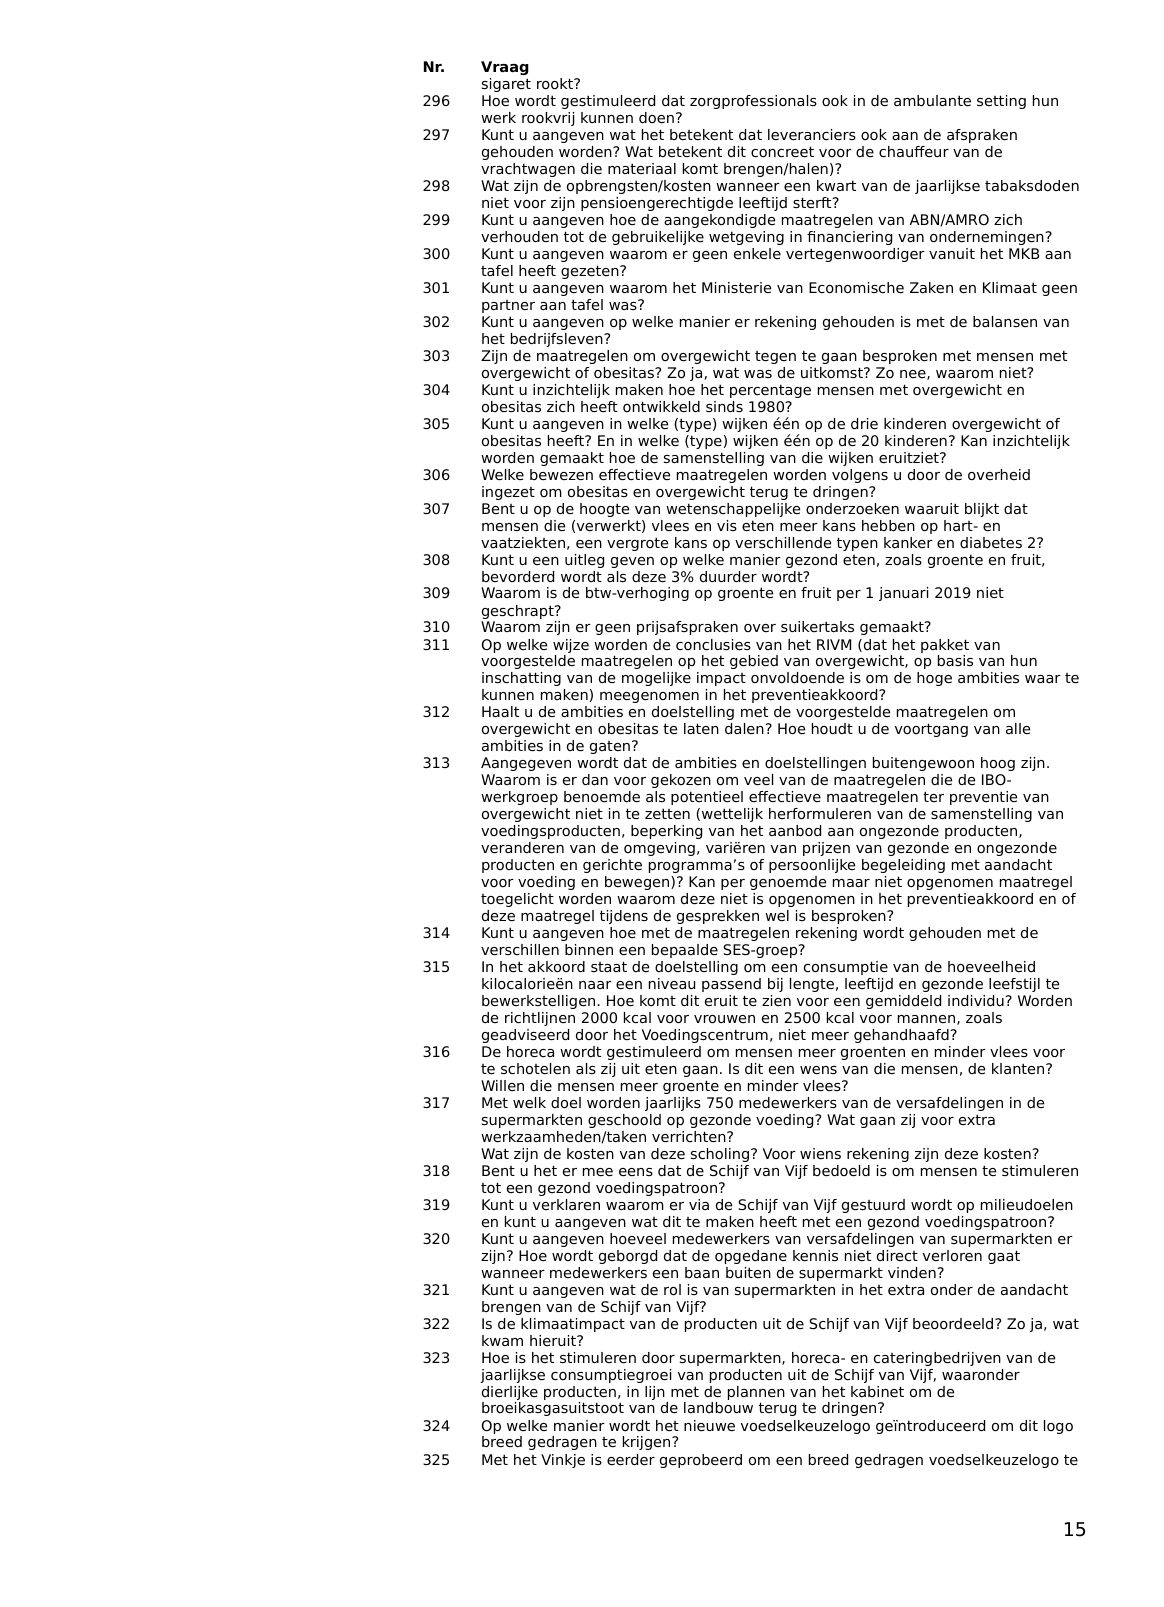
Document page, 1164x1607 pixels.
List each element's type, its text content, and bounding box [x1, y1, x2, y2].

table_cell 319 [422, 1197, 475, 1231]
table_cell Met het Vinkje is eerder geprobeerd om een breed gedragen voedselkeuzelogo te [475, 1451, 1087, 1468]
table_cell Welke bewezen effectieve maatregelen worden volgens u door de overheid ingezet om obesitas en overgewicht terug te dringen? [475, 467, 1087, 501]
table_cell Bent u het er mee eens dat de Schijf van Vijf bedoeld is om mensen te stimuleren tot een gezond voedingspatroon? [475, 1163, 1087, 1197]
table_cell Kunt u aangeven waarom het Ministerie van Economische Zaken en Klimaat geen partner aan tafel was? [475, 280, 1087, 314]
table_cell 314 [422, 925, 475, 959]
table_cell 320 [422, 1231, 475, 1282]
table_cell 323 [422, 1350, 475, 1417]
table_cell Aangegeven wordt dat de ambities en doelstellingen buitengewoon hoog zijn. Waarom is er dan voor gekozen om veel van de maatregelen die de IBO-werkgroep benoemde als potentieel effectieve maatregelen ter preventie van overgewicht niet in te zetten (wettelijk herformuleren van de samenstelling van voedingsproducten, beperking van het aanbod aan ongezonde producten, veranderen van de omgeving, variëren van prijzen van gezonde en ongezonde producten en gerichte programma’s of persoonlijke begeleiding met aandacht voor voeding en bewegen)? Kan per genoemde maar niet opgenomen maatregel toegelicht worden waarom deze niet is opgenomen in het preventieakkoord en of deze maatregel tijdens de gesprekken wel is besproken? [475, 755, 1087, 925]
table_cell 317 [422, 1095, 475, 1163]
table_cell 299 [422, 212, 475, 246]
table_cell 315 [422, 959, 475, 1044]
table_cell 296 [422, 93, 475, 127]
table_cell 304 [422, 382, 475, 416]
table_cell Zijn de maatregelen om overgewicht tegen te gaan besproken met mensen met overgewicht of obesitas? Zo ja, wat was de uitkomst? Zo nee, waarom niet? [475, 348, 1087, 382]
table_cell [422, 76, 475, 93]
table_cell 298 [422, 178, 475, 212]
table_header Nr. [422, 59, 475, 76]
table_cell In het akkoord staat de doelstelling om een consumptie van de hoeveelheid kilocalorieën naar een niveau passend bij lengte, leeftijd en gezonde leefstijl te bewerkstelligen. Hoe komt dit eruit te zien voor een gemiddeld individu? Worden de richtlijnen 2000 kcal voor vrouwen en 2500 kcal voor mannen, zoals geadviseerd door het Voedingscentrum, niet meer gehandhaafd? [475, 959, 1087, 1044]
table_cell Hoe wordt gestimuleerd dat zorgprofessionals ook in de ambulante setting hun werk rookvrij kunnen doen? [475, 93, 1087, 127]
table_cell Kunt u verklaren waarom er via de Schijf van Vijf gestuurd wordt op milieudoelen en kunt u aangeven wat dit te maken heeft met een gezond voedingspatroon? [475, 1197, 1087, 1231]
table_cell Kunt u aangeven wat de rol is van supermarkten in het extra onder de aandacht brengen van de Schijf van Vijf? [475, 1282, 1087, 1316]
table_cell 321 [422, 1282, 475, 1316]
table_cell Wat zijn de opbrengsten/kosten wanneer een kwart van de jaarlijkse tabaksdoden niet voor zijn pensioengerechtigde leeftijd sterft? [475, 178, 1087, 212]
table_cell Kunt u een uitleg geven op welke manier gezond eten, zoals groente en fruit, bevorderd wordt als deze 3% duurder wordt? [475, 551, 1087, 585]
table_cell 308 [422, 551, 475, 585]
table_cell 312 [422, 704, 475, 755]
table_cell 307 [422, 501, 475, 551]
table_cell Kunt u aangeven wat het betekent dat leveranciers ook aan de afspraken gehouden worden? Wat betekent dit concreet voor de chauffeur van de vrachtwagen die materiaal komt brengen/halen)? [475, 127, 1087, 178]
table_cell 301 [422, 280, 475, 314]
table_cell Op welke manier wordt het nieuwe voedselkeuzelogo geïntroduceerd om dit logo breed gedragen te krijgen? [475, 1418, 1087, 1451]
table_cell Kunt u aangeven in welke (type) wijken één op de drie kinderen overgewicht of obesitas heeft? En in welke (type) wijken één op de 20 kinderen? Kan inzichtelijk worden gemaakt hoe de samenstelling van die wijken eruitziet? [475, 416, 1087, 467]
table_cell 305 [422, 416, 475, 467]
table_cell 300 [422, 246, 475, 280]
table_cell Kunt u aangeven waarom er geen enkele vertegenwoordiger vanuit het MKB aan tafel heeft gezeten? [475, 246, 1087, 280]
table_cell Waarom is de btw-verhoging op groente en fruit per 1 januari 2019 niet geschrapt? [475, 585, 1087, 619]
table_cell 318 [422, 1163, 475, 1197]
table_cell 313 [422, 755, 475, 925]
table_cell Kunt u inzichtelijk maken hoe het percentage mensen met overgewicht en obesitas zich heeft ontwikkeld sinds 1980? [475, 382, 1087, 416]
table_cell Hoe is het stimuleren door supermarkten, horeca- en cateringbedrijven van de jaarlijkse consumptiegroei van producten uit de Schijf van Vijf, waaronder dierlijke producten, in lijn met de plannen van het kabinet om de broeikasgasuitstoot van de landbouw terug te dringen? [475, 1350, 1087, 1417]
table_cell Bent u op de hoogte van wetenschappelijke onderzoeken waaruit blijkt dat mensen die (verwerkt) vlees en vis eten meer kans hebben op hart- en vaatziekten, een vergrote kans op verschillende typen kanker en diabetes 2? [475, 501, 1087, 551]
table_cell 316 [422, 1044, 475, 1095]
table_cell Kunt u aangeven op welke manier er rekening gehouden is met de balansen van het bedrijfsleven? [475, 314, 1087, 348]
table_cell sigaret rookt? [475, 76, 1087, 93]
table_cell Kunt u aangeven hoe de aangekondigde maatregelen van ABN/AMRO zich verhouden tot de gebruikelijke wetgeving in financiering van ondernemingen? [475, 212, 1087, 246]
table_cell Op welke wijze worden de conclusies van het RIVM (dat het pakket van voorgestelde maatregelen op het gebied van overgewicht, op basis van hun inschatting van de mogelijke impact onvoldoende is om de hoge ambities waar te kunnen maken) meegenomen in het preventieakkoord? [475, 636, 1087, 704]
table_cell Is de klimaatimpact van de producten uit de Schijf van Vijf beoordeeld? Zo ja, wat kwam hieruit? [475, 1316, 1087, 1349]
table_cell Haalt u de ambities en doelstelling met de voorgestelde maatregelen om overgewicht en obesitas te laten dalen? Hoe houdt u de voortgang van alle ambities in de gaten? [475, 704, 1087, 755]
table_cell 309 [422, 585, 475, 619]
table_cell 311 [422, 636, 475, 704]
table_cell 297 [422, 127, 475, 178]
table_cell 324 [422, 1418, 475, 1451]
table_header Vraag [475, 59, 1087, 76]
table_cell 310 [422, 619, 475, 636]
table_cell 306 [422, 467, 475, 501]
table_cell 325 [422, 1451, 475, 1468]
table_cell 302 [422, 314, 475, 348]
table_cell Kunt u aangeven hoeveel medewerkers van versafdelingen van supermarkten er zijn? Hoe wordt geborgd dat de opgedane kennis niet direct verloren gaat wanneer medewerkers een baan buiten de supermarkt vinden? [475, 1231, 1087, 1282]
table_cell Waarom zijn er geen prijsafspraken over suikertaks gemaakt? [475, 619, 1087, 636]
table_cell Kunt u aangeven hoe met de maatregelen rekening wordt gehouden met de verschillen binnen een bepaalde SES-groep? [475, 925, 1087, 959]
table_cell De horeca wordt gestimuleerd om mensen meer groenten en minder vlees voor te schotelen als zij uit eten gaan. Is dit een wens van die mensen, de klanten? Willen die mensen meer groente en minder vlees? [475, 1044, 1087, 1095]
table_cell 303 [422, 348, 475, 382]
table_cell 322 [422, 1316, 475, 1349]
table_cell Met welk doel worden jaarlijks 750 medewerkers van de versafdelingen in de supermarkten geschoold op gezonde voeding? Wat gaan zij voor extra werkzaamheden/taken verrichten? Wat zijn de kosten van deze scholing? Voor wiens rekening zijn deze kosten? [475, 1095, 1087, 1163]
